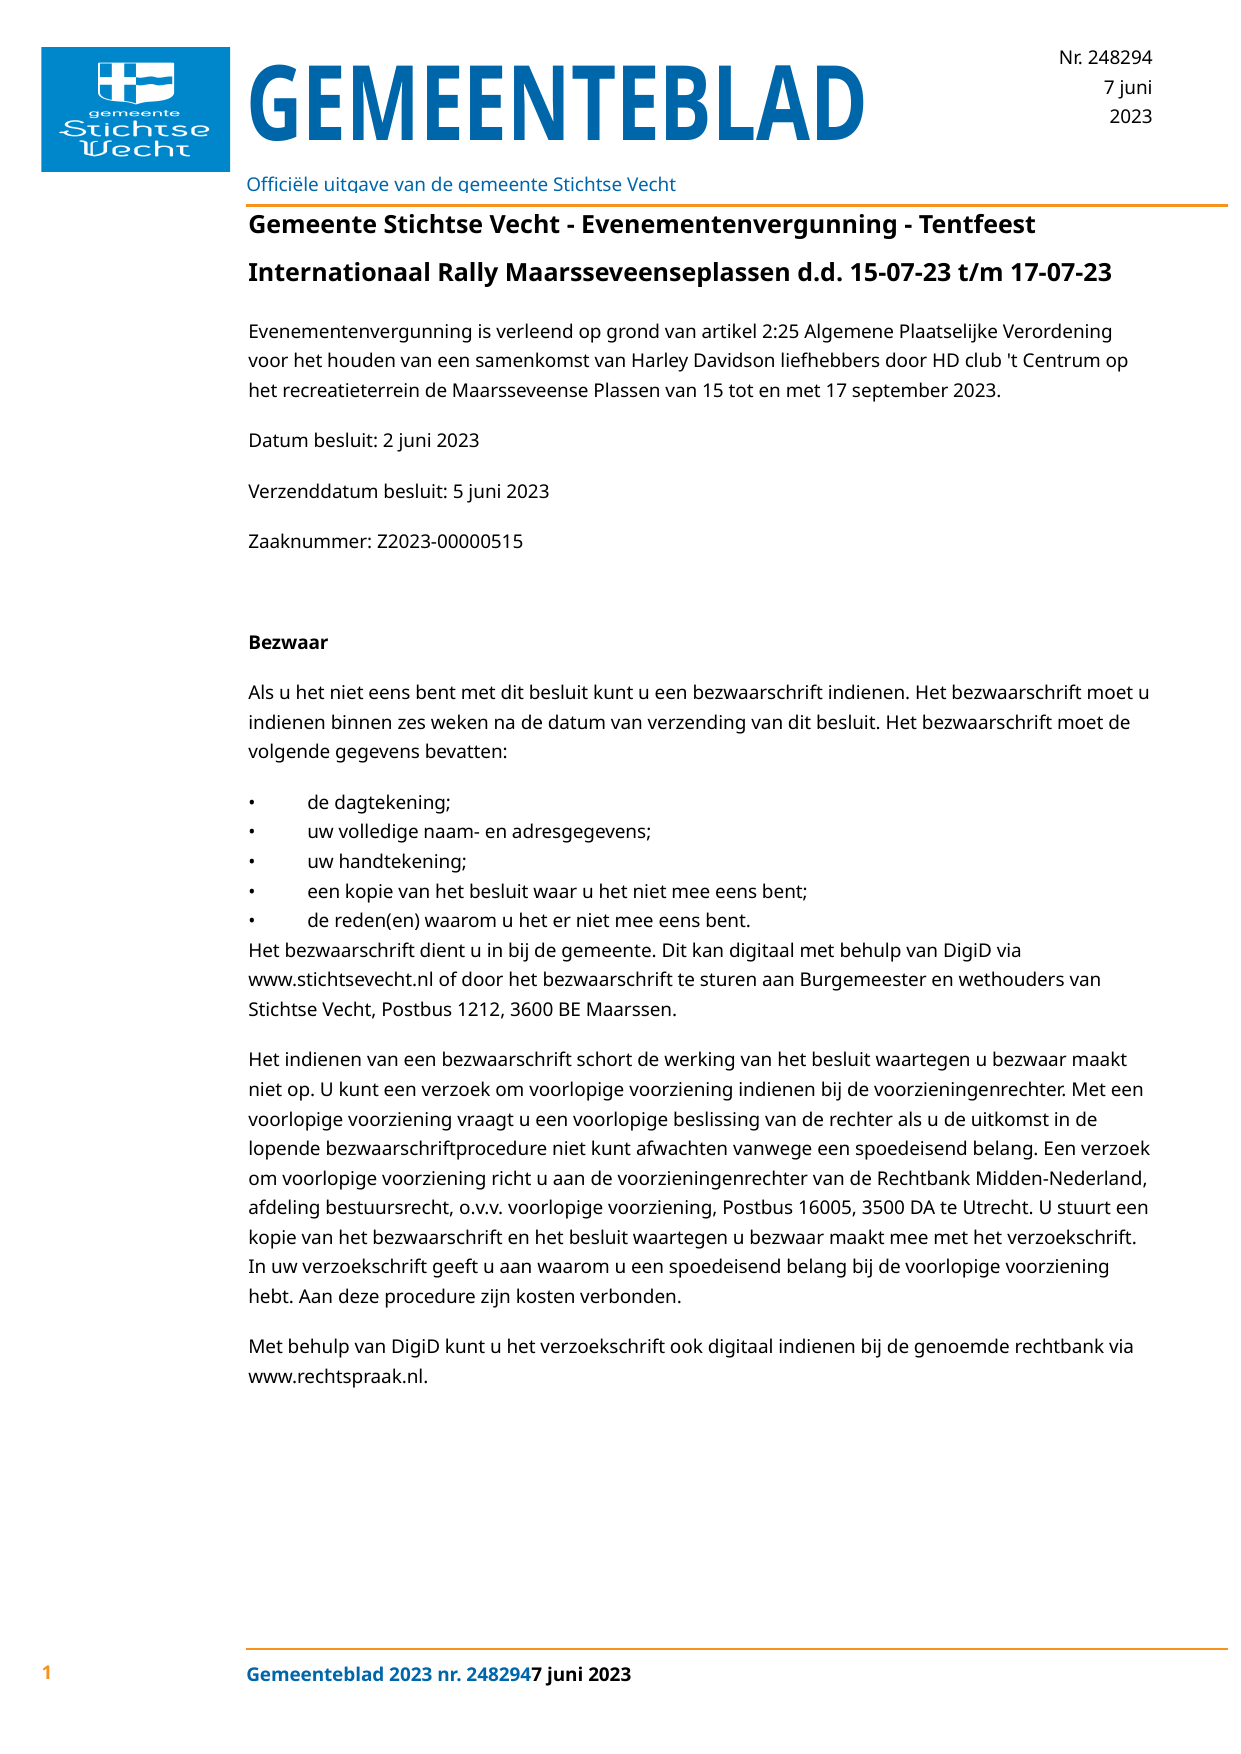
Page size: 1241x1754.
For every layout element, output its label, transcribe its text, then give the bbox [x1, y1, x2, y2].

text Het indienen van een bezwaarschrift schort de werking van het besluit waartegen u bezwaar maakt niet op. U kunt een verzoek om voorlopige voorziening indienen bij de voorzieningenrechter. Met een voorlopige voorziening vraagt u een voorlopige beslissing van de rechter als u de uitkomst in de lopende bezwaarschriftprocedure niet kunt afwachten vanwege een spoedeisend belang. Een verzoek om voorlopige voorziening richt u aan de voorzieningenrechter van de Rechtbank Midden-Nederland, afdeling bestuursrecht, o.v.v. voorlopige voorziening, Postbus 16005, 3500 DA te Utrecht. U stuurt een kopie van het bezwaarschrift en het besluit waartegen u bezwaar maakt mee met het verzoekschrift. In uw verzoekschrift geeft u aan waarom u een spoedeisend belang bij de voorlopige voorziening hebt. Aan deze procedure zijn kosten verbonden. [248, 1047, 1152, 1309]
list een kopie van het besluit waar u het niet mee eens bent; [248, 878, 1152, 904]
text Het bezwaarschrift dient u in bij de gemeente. Dit kan digitaal met behulp van DigiD via www.stichtsevecht.nl of door het bezwaarschrift te sturen aan Burgemeester en wethouders van Stichtse Vecht, Postbus 1212, 3600 BE Maarssen. [248, 937, 1152, 1022]
text Bezwaar [248, 629, 1152, 655]
text Gemeente Stichtse Vecht - Evenementenvergunning - Tentfeest Internationaal Rally Maarsseveenseplassen d.d. 15-07-23 t/m 17-07-23 [248, 207, 1152, 288]
list de dagtekening; [248, 789, 1152, 815]
picture [99, 63, 135, 101]
text Evenementenvergunning is verleend op grond van artikel 2:25 Algemene Plaatselijke Verordening voor het houden van een samenkomst van Harley Davidson liefhebbers door HD club 't Centrum op het recreatieterrein de Maarsseveense Plassen van 15 tot en met 17 september 2023. [248, 318, 1152, 403]
text Als u het niet eens bent met dit besluit kunt u een bezwaarschrift indienen. Het bezwaarschrift moet u indienen binnen zes weken na de datum van verzending van dit besluit. Het bezwaarschrift moet de volgende gegevens bevatten: [248, 679, 1152, 764]
text Zaaknummer: Z2023-00000515 [248, 528, 1152, 554]
picture [137, 63, 174, 103]
text Met behulp van DigiD kunt u het verzoekschrift ook digitaal indienen bij de genoemde rechtbank via www.rechtspraak.nl. [248, 1334, 1152, 1389]
text Verzenddatum besluit: 5 juni 2023 [248, 478, 1152, 504]
list uw handtekening; [248, 848, 1152, 874]
list uw volledige naam- en adresgegevens; [248, 819, 1152, 844]
text Datum besluit: 2 juni 2023 [248, 427, 1152, 453]
list de reden(en) waarom u het er niet mee eens bent. [248, 907, 1152, 933]
